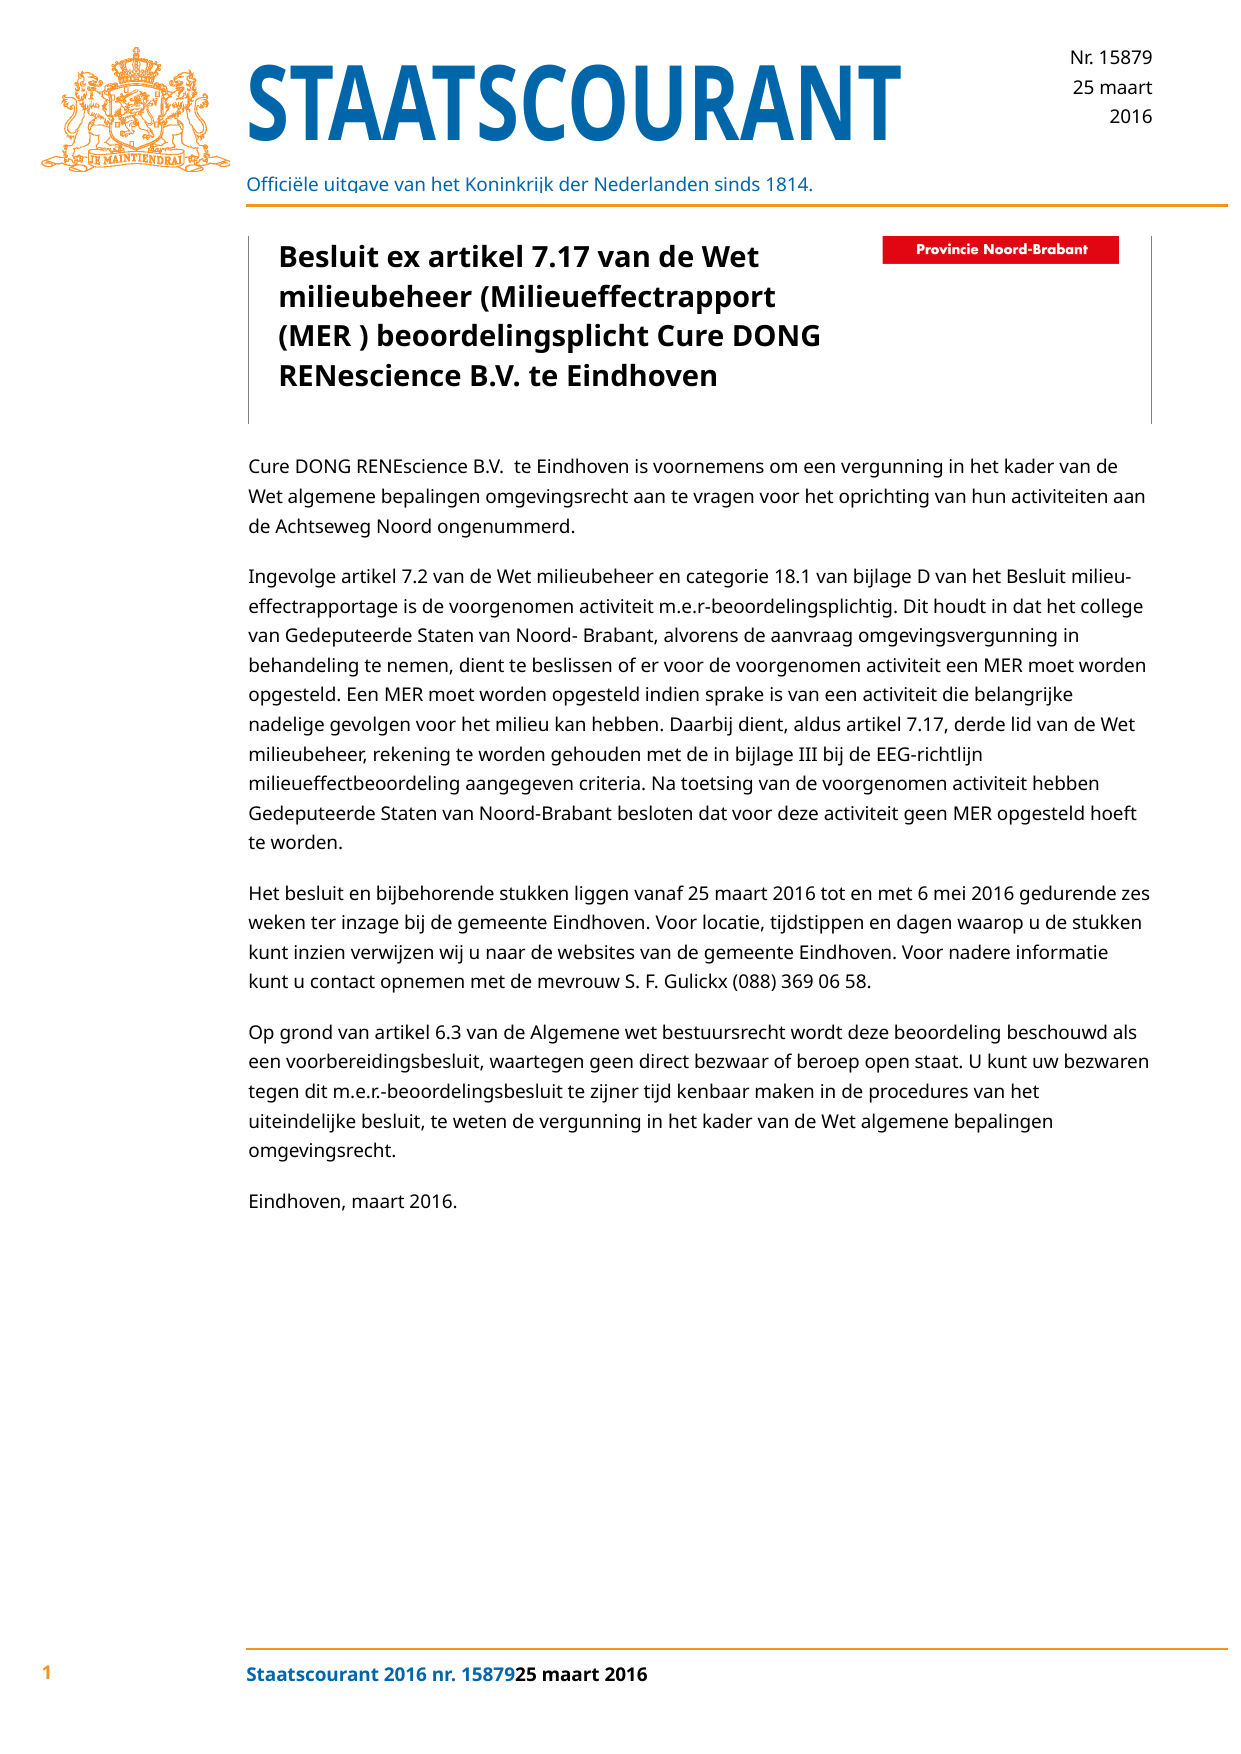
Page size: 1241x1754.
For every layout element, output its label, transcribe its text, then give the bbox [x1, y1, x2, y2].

text Cure DONG RENEscience B.V. te Eindhoven is voornemens om een vergunning in het kader van de Wet algemene bepalingen omgevingsrecht aan te vragen voor het oprichting van hun activiteiten aan de Achtseweg Noord ongenummerd. [248, 454, 1152, 538]
text Ingevolge artikel 7.2 van de Wet milieubeheer en categorie 18.1 van bijlage D van het Besluit milieu-effectrapportage is de voorgenomen activiteit m.e.r-beoordelingsplichtig. Dit houdt in dat het college van Gedeputeerde Staten van Noord- Brabant, alvorens de aanvraag omgevingsvergunning in behandeling te nemen, dient te beslissen of er voor de voorgenomen activiteit een MER moet worden opgesteld. Een MER moet worden opgesteld indien sprake is van een activiteit die belangrijke nadelige gevolgen voor het milieu kan hebben. Daarbij dient, aldus artikel 7.17, derde lid van de Wet milieubeheer, rekening te worden gehouden met de in bijlage III bij de EEG-richtlijn milieueffectbeoordeling aangegeven criteria. Na toetsing van de voorgenomen activiteit hebben Gedeputeerde Staten van Noord-Brabant besloten dat voor deze activiteit geen MER opgesteld hoeft te worden. [248, 563, 1152, 855]
table_header [850, 236, 882, 263]
picture [41, 47, 231, 172]
text Eindhoven, maart 2016. [248, 1188, 1152, 1213]
picture [882, 236, 1119, 264]
text Op grond van artikel 6.3 van de Algemene wet bestuursrecht wordt deze beoordeling beschouwd als een voorbereidingsbesluit, waartegen geen direct bezwaar of beroep open staat. U kunt uw bezwaren tegen dit m.e.r.-beoordelingsbesluit te zijner tijd kenbaar maken in de procedures van het uiteindelijke besluit, te weten de vergunning in het kader van de Wet algemene bepalingen omgevingsrecht. [248, 1019, 1152, 1163]
table_header Besluit ex artikel 7.17 van de Wet milieubeheer (Milieueffectrapport (MER ) beoordelingsplicht Cure DONG RENescience B.V. te Eindhoven [249, 236, 850, 424]
table_header [1119, 236, 1151, 263]
text Het besluit en bijbehorende stukken liggen vanaf 25 maart 2016 tot en met 6 mei 2016 gedurende zes weken ter inzage bij de gemeente Eindhoven. Voor locatie, tijdstippen en dagen waarop u de stukken kunt inzien verwijzen wij u naar de websites van de gemeente Eindhoven. Voor nadere informatie kunt u contact opnemen met de mevrouw S. F. Gulickx (088) 369 06 58. [248, 880, 1152, 994]
table_header [850, 264, 1151, 424]
